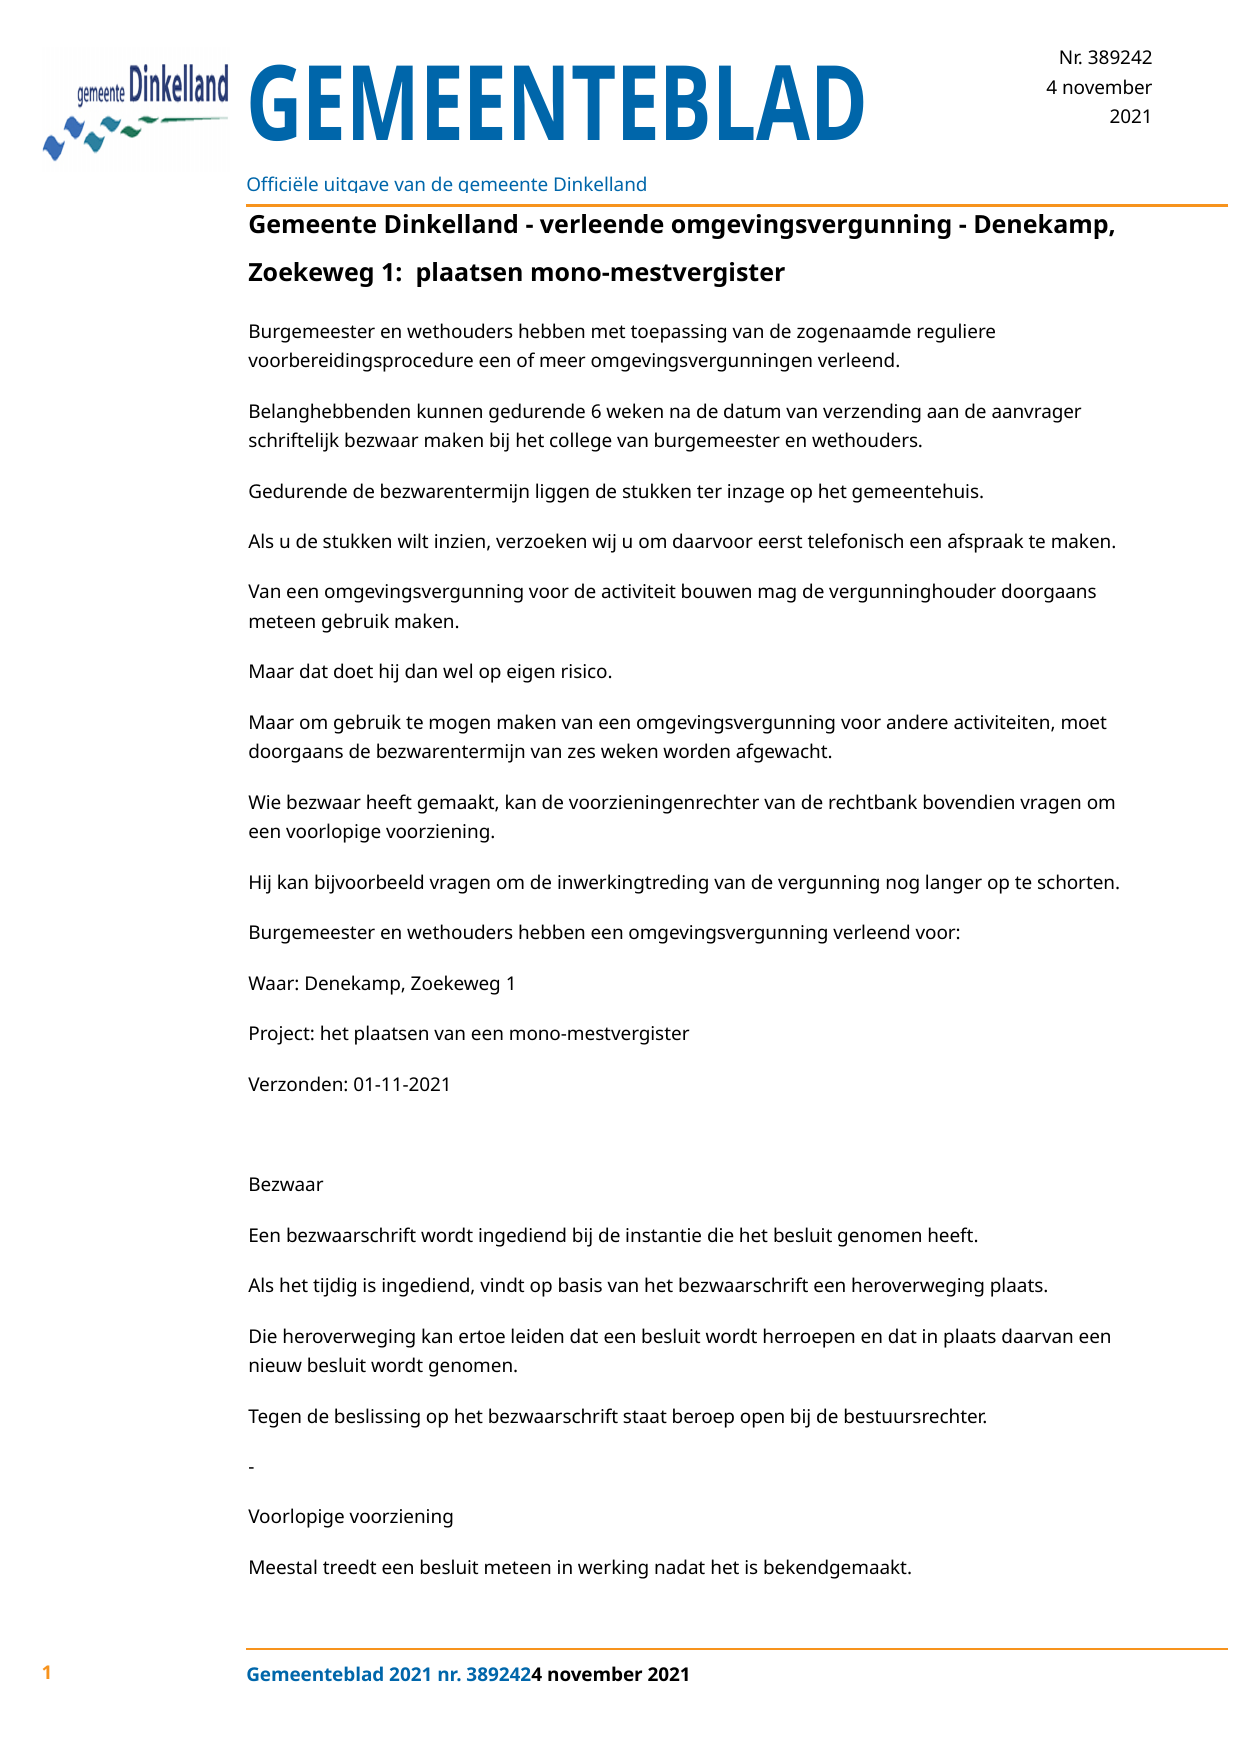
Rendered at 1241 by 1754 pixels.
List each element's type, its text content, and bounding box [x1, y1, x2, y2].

text Wie bezwaar heeft gemaakt, kan de voorzieningenrechter van de rechtbank bovendien vragen om een voorlopige voorziening. [248, 789, 1152, 844]
text Van een omgevingsvergunning voor de activiteit bouwen mag de vergunninghouder doorgaans meteen gebruik maken. [248, 579, 1152, 634]
text Burgemeester en wethouders hebben met toepassing van de zogenaamde reguliere voorbereidingsprocedure een of meer omgevingsvergunningen verleend. [248, 318, 1152, 373]
text Bezwaar [248, 1172, 1152, 1197]
text Voorlopige voorziening [248, 1504, 1152, 1529]
text Als het tijdig is ingediend, vindt op basis van het bezwaarschrift een heroverweging plaats. [248, 1272, 1152, 1298]
text Project: het plaatsen van een mono-mestvergister [248, 1020, 1152, 1046]
text Maar om gebruik te mogen maken van een omgevingsvergunning voor andere activiteiten, moet doorgaans de bezwarentermijn van zes weken worden afgewacht. [248, 709, 1152, 764]
text Verzonden: 01-11-2021 [248, 1071, 1152, 1097]
text Hij kan bijvoorbeeld vragen om de inwerkingtreding van de vergunning nog langer op te schorten. [248, 869, 1152, 895]
picture [41, 47, 231, 172]
text Een bezwaarschrift wordt ingediend bij de instantie die het besluit genomen heeft. [248, 1222, 1152, 1248]
text Burgemeester en wethouders hebben een omgevingsvergunning verleend voor: [248, 919, 1152, 945]
text Die heroverweging kan ertoe leiden dat een besluit wordt herroepen en dat in plaats daarvan een nieuw besluit wordt genomen. [248, 1323, 1152, 1378]
text Maar dat doet hij dan wel op eigen risico. [248, 659, 1152, 684]
text Meestal treedt een besluit meteen in werking nadat het is bekendgemaakt. [248, 1554, 1152, 1580]
text - [248, 1453, 1152, 1479]
text Tegen de beslissing op het bezwaarschrift staat beroep open bij de bestuursrechter. [248, 1403, 1152, 1429]
text Belanghebbenden kunnen gedurende 6 weken na de datum van verzending aan de aanvrager schriftelijk bezwaar maken bij het college van burgemeester en wethouders. [248, 398, 1152, 453]
text Gemeente Dinkelland - verleende omgevingsvergunning - Denekamp, Zoekeweg 1: plaatsen mono-mestvergister [248, 207, 1152, 288]
text Als u de stukken wilt inzien, verzoeken wij u om daarvoor eerst telefonisch een afspraak te maken. [248, 528, 1152, 554]
text Waar: Denekamp, Zoekeweg 1 [248, 970, 1152, 996]
text Gedurende de bezwarentermijn liggen de stukken ter inzage op het gemeentehuis. [248, 478, 1152, 504]
